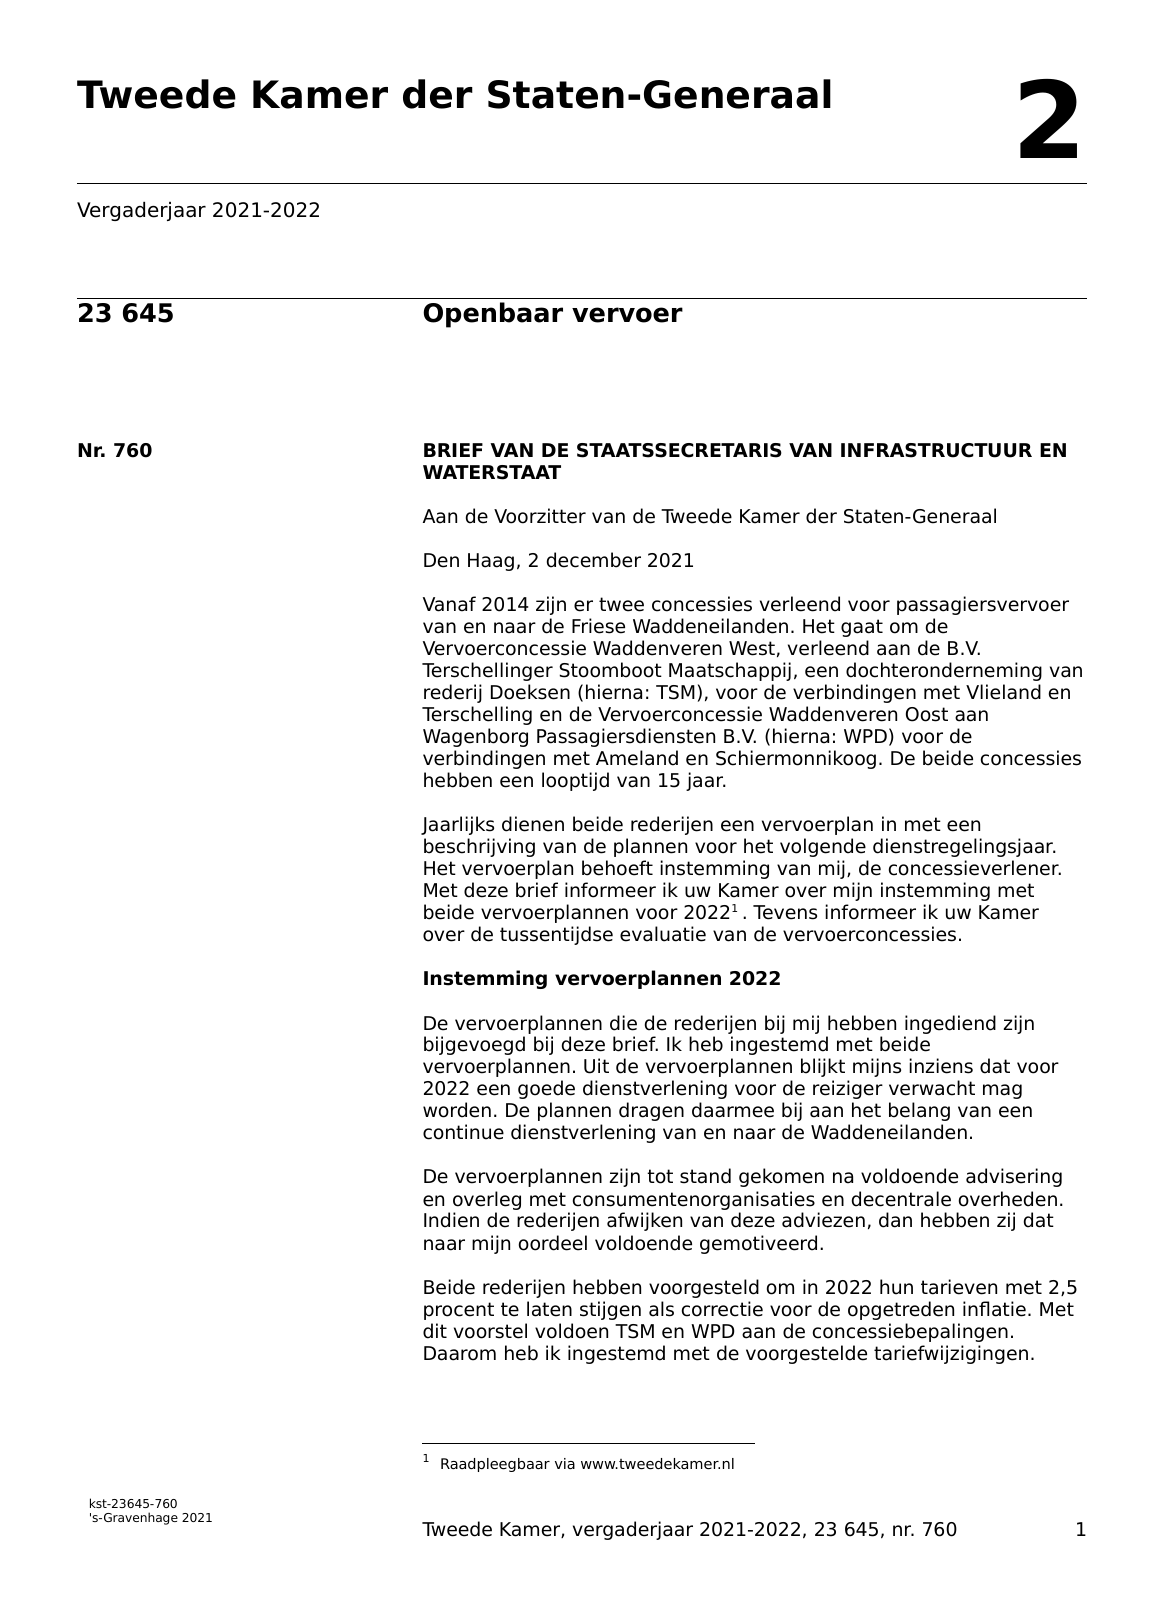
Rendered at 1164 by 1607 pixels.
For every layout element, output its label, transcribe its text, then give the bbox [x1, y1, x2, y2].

text Raadpleegbaar via www.tweedekamer.nl [422, 1452, 1087, 1474]
text 's-Gravenhage 2021 [88, 1511, 323, 1525]
text De vervoerplannen zijn tot stand gekomen na voldoende advisering en overleg met consumentenorganisaties en decentrale overheden. Indien de rederijen afwijken van deze adviezen, dan hebben zij dat naar mijn oordeel voldoende gemotiveerd. [422, 1166, 1087, 1254]
text Beide rederijen hebben voorgesteld om in 2022 hun tarieven met 2,5 procent te laten stijgen als correctie voor de opgetreden inflatie. Met dit voorstel voldoen TSM en WPD aan de concessiebepalingen. Daarom heb ik ingestemd met de voorgestelde tariefwijzigingen. [422, 1277, 1087, 1364]
table_header Tweede Kamer der Staten-Generaal [77, 59, 886, 183]
subtitle Nr. 760 BRIEF VAN DE STAATSSECRETARIS VAN INFRASTRUCTUUR EN WATERSTAAT [77, 440, 1087, 484]
text Vanaf 2014 zijn er twee concessies verleend voor passagiersvervoer van en naar de Friese Waddeneilanden. Het gaat om de Vervoerconcessie Waddenveren West, verleend aan de B.V. Terschellinger Stoomboot Maatschappij, een dochteronderneming van rederij Doeksen (hierna: TSM), voor de verbindingen met Vlieland en Terschelling en de Vervoerconcessie Waddenveren Oost aan Wagenborg Passagiersdiensten B.V. (hierna: WPD) voor de verbindingen met Ameland en Schiermonnikoog. De beide concessies hebben een looptijd van 15 jaar. [422, 594, 1087, 792]
table_header 2 [886, 59, 1087, 183]
text De vervoerplannen die de rederijen bij mij hebben ingediend zijn bijgevoegd bij deze brief. Ik heb ingestemd met beide vervoerplannen. Uit de vervoerplannen blijkt mijns inziens dat voor 2022 een goede dienstverlening voor de reiziger verwacht mag worden. De plannen dragen daarmee bij aan het belang van een continue dienstverlening van en naar de Waddeneilanden. [422, 1012, 1087, 1144]
text Aan de Voorzitter van de Tweede Kamer der Staten-Generaal [422, 506, 1087, 528]
text Jaarlijks dienen beide rederijen een vervoerplan in met een beschrijving van de plannen voor het volgende dienstregelingsjaar. Het vervoerplan behoeft instemming van mij, de concessieverlener. Met deze brief informeer ik uw Kamer over mijn instemming met beide vervoerplannen voor 2022. Tevens informeer ik uw Kamer over de tussentijdse evaluatie van de vervoerconcessies. [422, 814, 1087, 946]
text Den Haag, 2 december 2021 [422, 550, 1087, 572]
subtitle 23 645 Openbaar vervoer [77, 299, 1087, 329]
text kst-23645-760 [88, 1497, 323, 1511]
table_cell Vergaderjaar 2021-2022 [77, 184, 1087, 298]
subtitle Instemming vervoerplannen 2022 [422, 968, 1087, 990]
